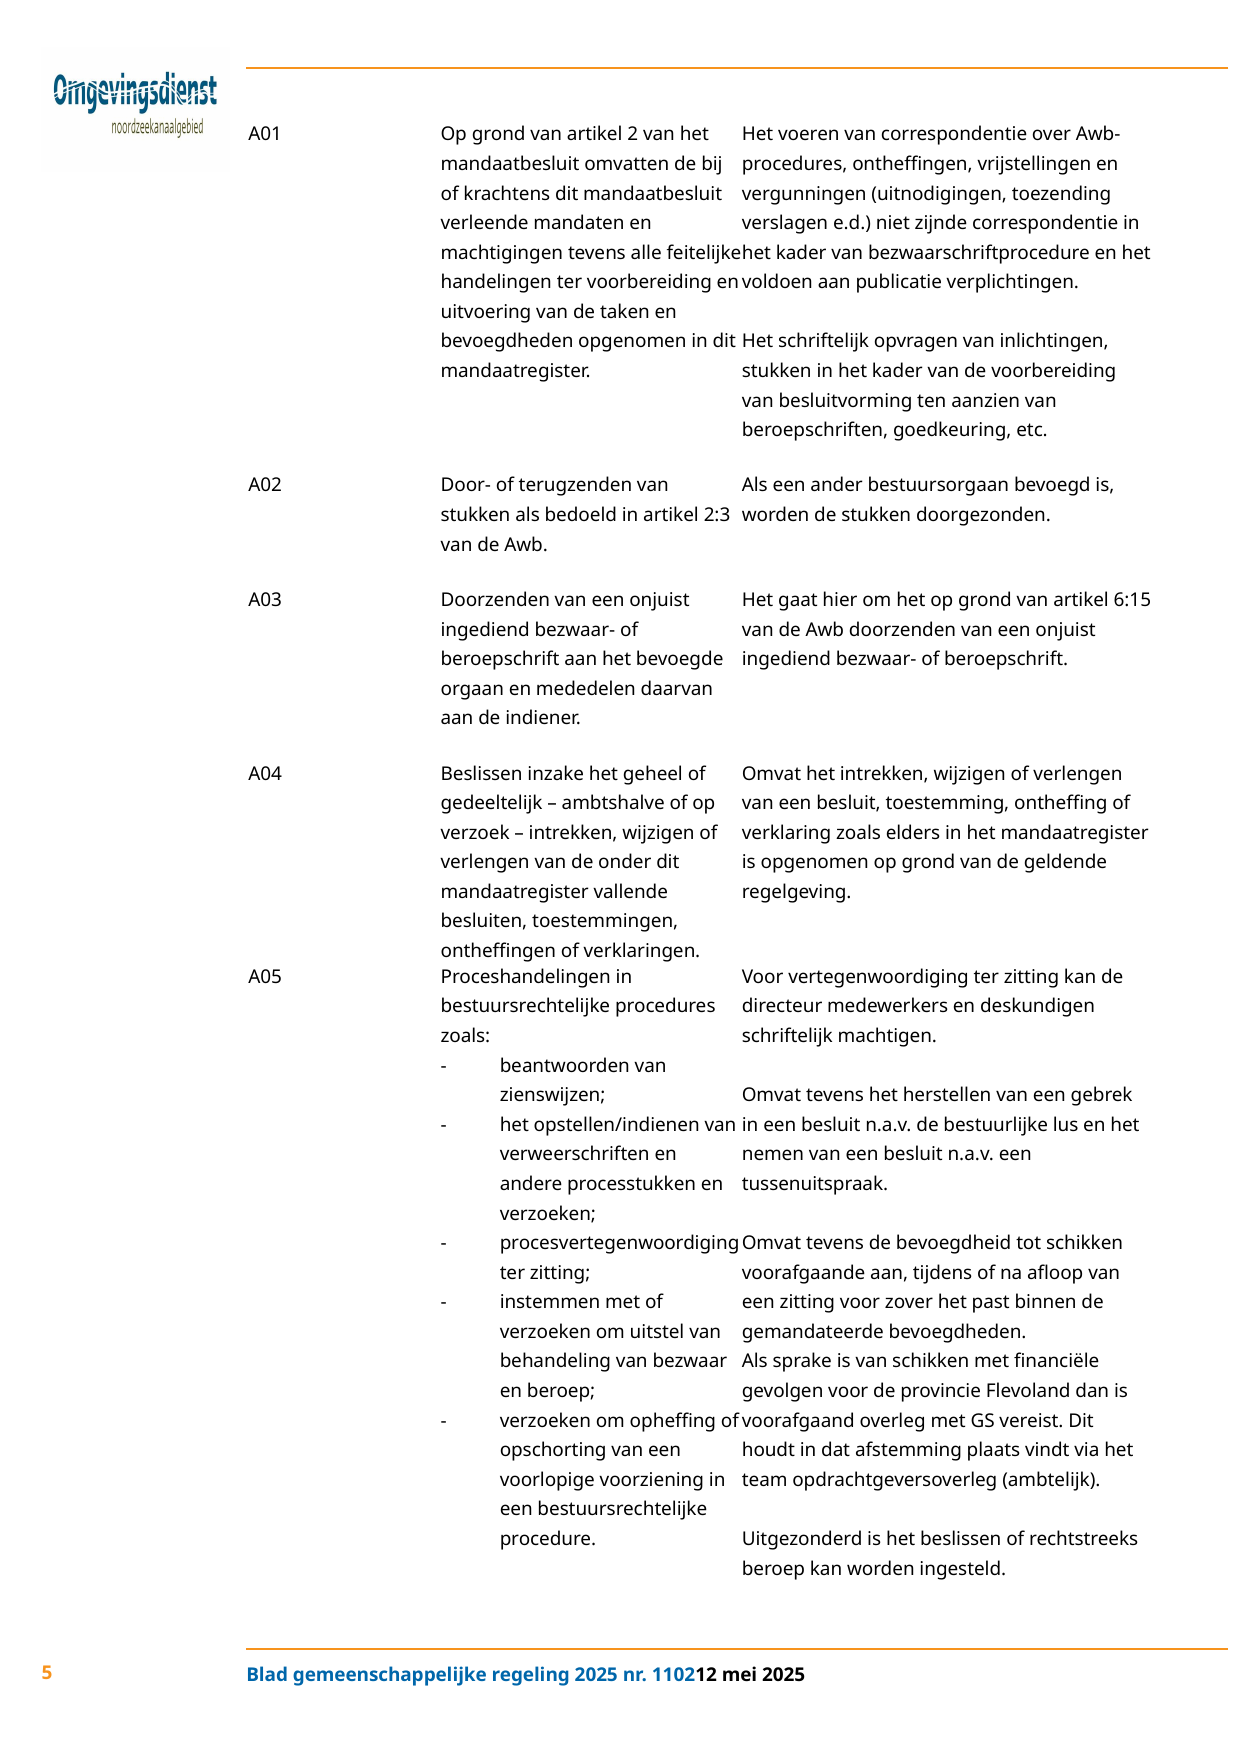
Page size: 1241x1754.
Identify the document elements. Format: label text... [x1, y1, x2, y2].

table_cell Omvat het intrekken, wijzigen of verlengen van een besluit, toestemming, ontheffing of verklaring zoals elders in het mandaatregister is opgenomen op grond van de geldende regelgeving. [742, 760, 1152, 963]
table_cell A03 [248, 586, 440, 760]
table_cell [248, 95, 440, 121]
table_cell Voor vertegenwoordiging ter zitting kan de directeur medewerkers en deskundigen schriftelijk machtigen. Omvat tevens het herstellen van een gebrek in een besluit n.a.v. de bestuurlijke lus en het nemen van een besluit n.a.v. een tussenuitspraak. Omvat tevens de bevoegdheid tot schikken voorafgaande aan, tijdens of na afloop van een zitting voor zover het past binnen de gemandateerde bevoegdheden. Als sprake is van schikken met financiële gevolgen voor de provincie Flevoland dan is voorafgaand overleg met GS vereist. Dit houdt in dat afstemming plaats vindt via het team opdrachtgeversoverleg (ambtelijk). Uitgezonderd is het beslissen of rechtstreeks beroep kan worden ingesteld. [742, 963, 1152, 1610]
table_cell Het gaat hier om het op grond van artikel 6:15 van de Awb doorzenden van een onjuist ingediend bezwaar- of beroepschrift. [742, 586, 1152, 760]
table_cell Proceshandelingen in bestuursrechtelijke procedures zoals: beantwoorden van zienswijzen; het opstellen/indienen van verweerschriften en andere processtukken en verzoeken; procesvertegenwoordiging ter zitting; instemmen met of verzoeken om uitstel van behandeling van bezwaar en beroep; verzoeken om opheffing of opschorting van een voorlopige voorziening in een bestuursrechtelijke procedure. [440, 963, 742, 1610]
table_cell A05 [248, 963, 440, 1610]
table_cell A04 [248, 760, 440, 963]
table_cell Beslissen inzake het geheel of gedeeltelijk – ambtshalve of op verzoek – intrekken, wijzigen of verlengen van de onder dit mandaatregister vallende besluiten, toestemmingen, ontheffingen of verklaringen. [440, 760, 742, 963]
table_cell Het voeren van correspondentie over Awb-procedures, ontheffingen, vrijstellingen en vergunningen (uitnodigingen, toezending verslagen e.d.) niet zijnde correspondentie in het kader van bezwaarschriftprocedure en het voldoen aan publicatie verplichtingen. Het schriftelijk opvragen van inlichtingen, stukken in het kader van de voorbereiding van besluitvorming ten aanzien van beroepschriften, goedkeuring, etc. [742, 121, 1152, 472]
table_cell A02 [248, 472, 440, 586]
table_cell [742, 95, 1152, 121]
picture [41, 47, 231, 172]
table_cell A01 [248, 121, 440, 472]
table_cell Als een ander bestuursorgaan bevoegd is, worden de stukken doorgezonden. [742, 472, 1152, 586]
table_cell Op grond van artikel 2 van het mandaatbesluit omvatten de bij of krachtens dit mandaatbesluit verleende mandaten en machtigingen tevens alle feitelijke handelingen ter voorbereiding en uitvoering van de taken en bevoegdheden opgenomen in dit mandaatregister. [440, 121, 742, 472]
table_cell [440, 95, 742, 121]
table_cell Door- of terugzenden van stukken als bedoeld in artikel 2:3 van de Awb. [440, 472, 742, 586]
table_cell Doorzenden van een onjuist ingediend bezwaar- of beroepschrift aan het bevoegde orgaan en mededelen daarvan aan de indiener. [440, 586, 742, 760]
